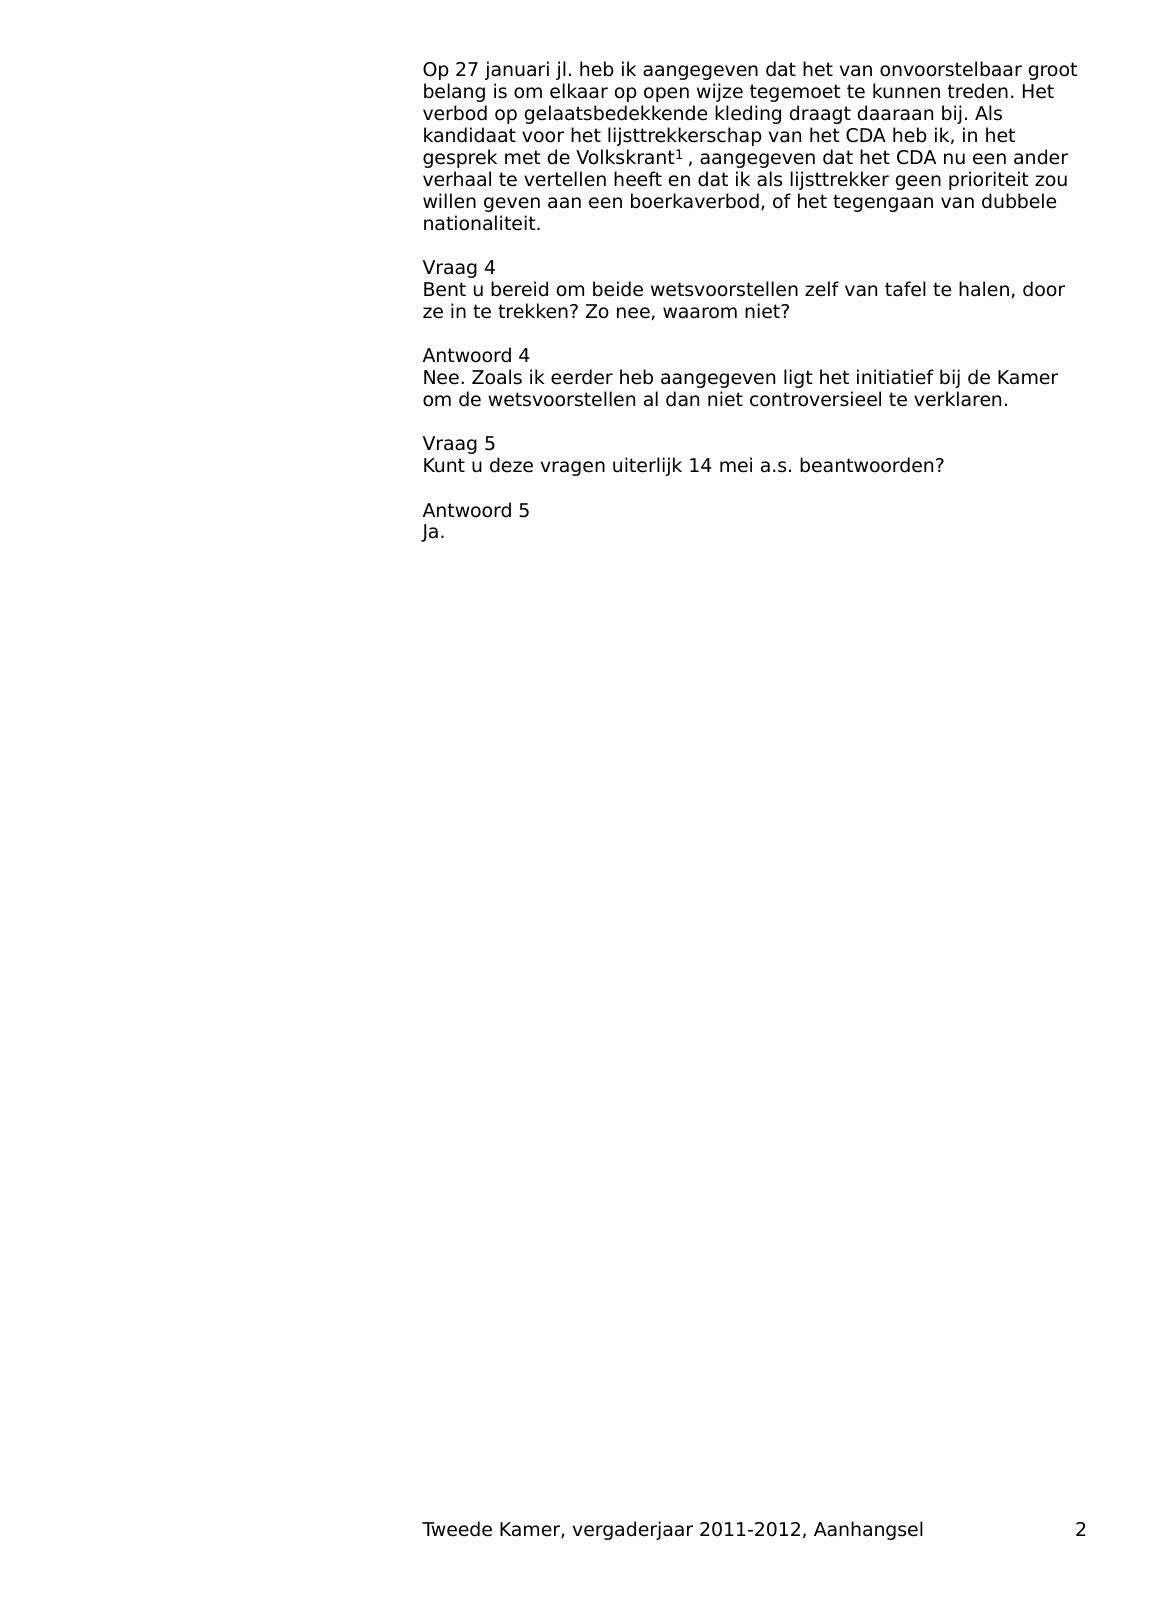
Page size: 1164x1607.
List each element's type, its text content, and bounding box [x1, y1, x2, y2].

text Ja. [422, 521, 1087, 543]
text Antwoord 5 [422, 499, 1087, 521]
text Nee. Zoals ik eerder heb aangegeven ligt het initiatief bij de Kamer om de wetsvoorstellen al dan niet controversieel te verklaren. [422, 367, 1087, 411]
text Op 27 januari jl. heb ik aangegeven dat het van onvoorstelbaar groot belang is om elkaar op open wijze tegemoet te kunnen treden. Het verbod op gelaatsbedekkende kleding draagt daaraan bij. Als kandidaat voor het lijsttrekkerschap van het CDA heb ik, in het gesprek met de Volkskrant1, aangegeven dat het CDA nu een ander verhaal te vertellen heeft en dat ik als lijsttrekker geen prioriteit zou willen geven aan een boerkaverbod, of het tegengaan van dubbele nationaliteit. [422, 59, 1087, 235]
text Bent u bereid om beide wetsvoorstellen zelf van tafel te halen, door ze in te trekken? Zo nee, waarom niet? [422, 279, 1087, 323]
text Vraag 4 [422, 257, 1087, 279]
text Vraag 5 [422, 433, 1087, 455]
text Kunt u deze vragen uiterlijk 14 mei a.s. beantwoorden? [422, 455, 1087, 477]
text Antwoord 4 [422, 345, 1087, 367]
